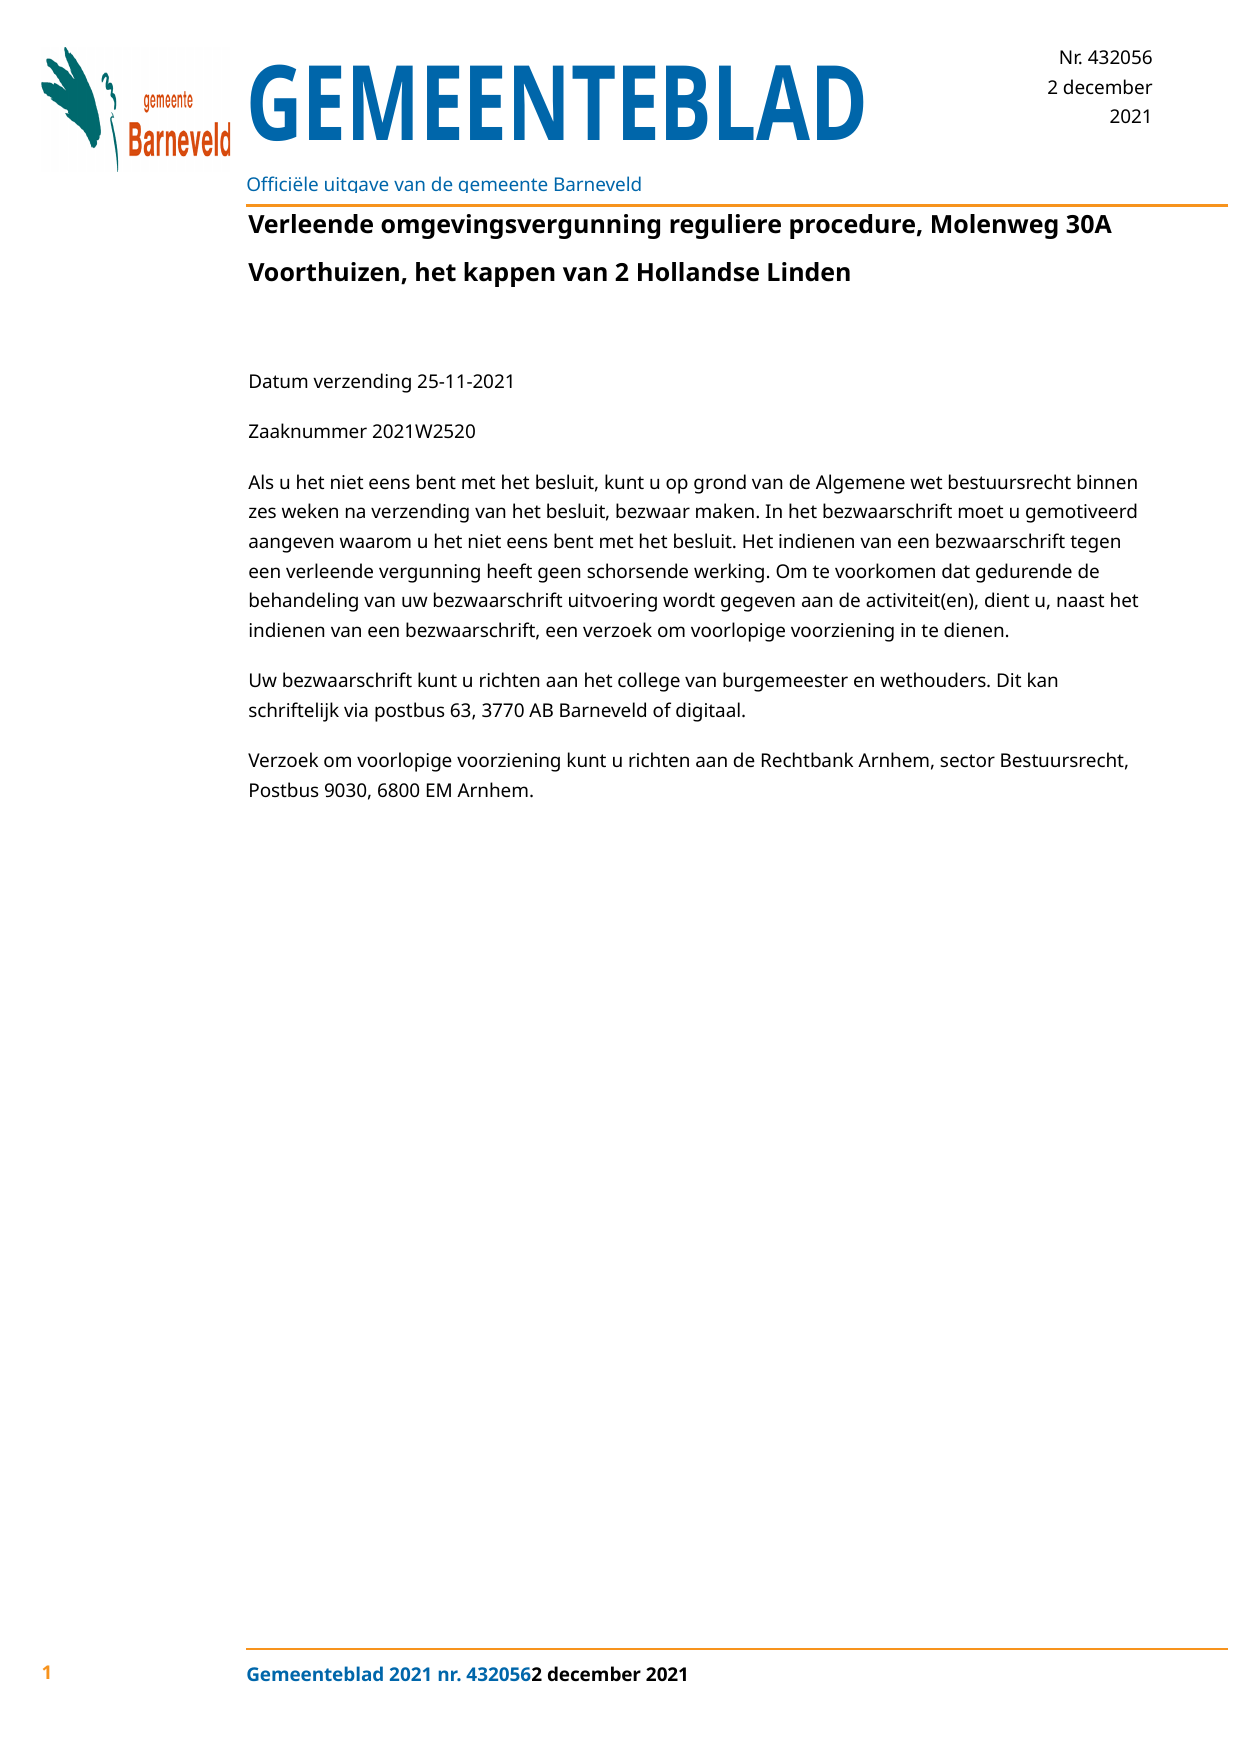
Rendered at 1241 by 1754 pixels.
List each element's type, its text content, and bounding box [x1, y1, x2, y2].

text Verleende omgevingsvergunning reguliere procedure, Molenweg 30A Voorthuizen, het kappen van 2 Hollandse Linden [248, 207, 1152, 288]
text Als u het niet eens bent met het besluit, kunt u op grond van de Algemene wet bestuursrecht binnen zes weken na verzending van het besluit, bezwaar maken. In het bezwaarschrift moet u gemotiveerd aangeven waarom u het niet eens bent met het besluit. Het indienen van een bezwaarschrift tegen een verleende vergunning heeft geen schorsende werking. Om te voorkomen dat gedurende de behandeling van uw bezwaarschrift uitvoering wordt gegeven aan de activiteit(en), dient u, naast het indienen van een bezwaarschrift, een verzoek om voorlopige voorziening in te dienen. [248, 469, 1152, 643]
text Datum verzending 25-11-2021 [248, 368, 1152, 394]
picture [41, 47, 231, 172]
text Uw bezwaarschrift kunt u richten aan het college van burgemeester en wethouders. Dit kan schriftelijk via postbus 63, 3770 AB Barneveld of digitaal. [248, 667, 1152, 723]
text Verzoek om voorlopige voorziening kunt u richten aan de Rechtbank Arnhem, sector Bestuursrecht, Postbus 9030, 6800 EM Arnhem. [248, 747, 1152, 803]
text Zaaknummer 2021W2520 [248, 419, 1152, 444]
